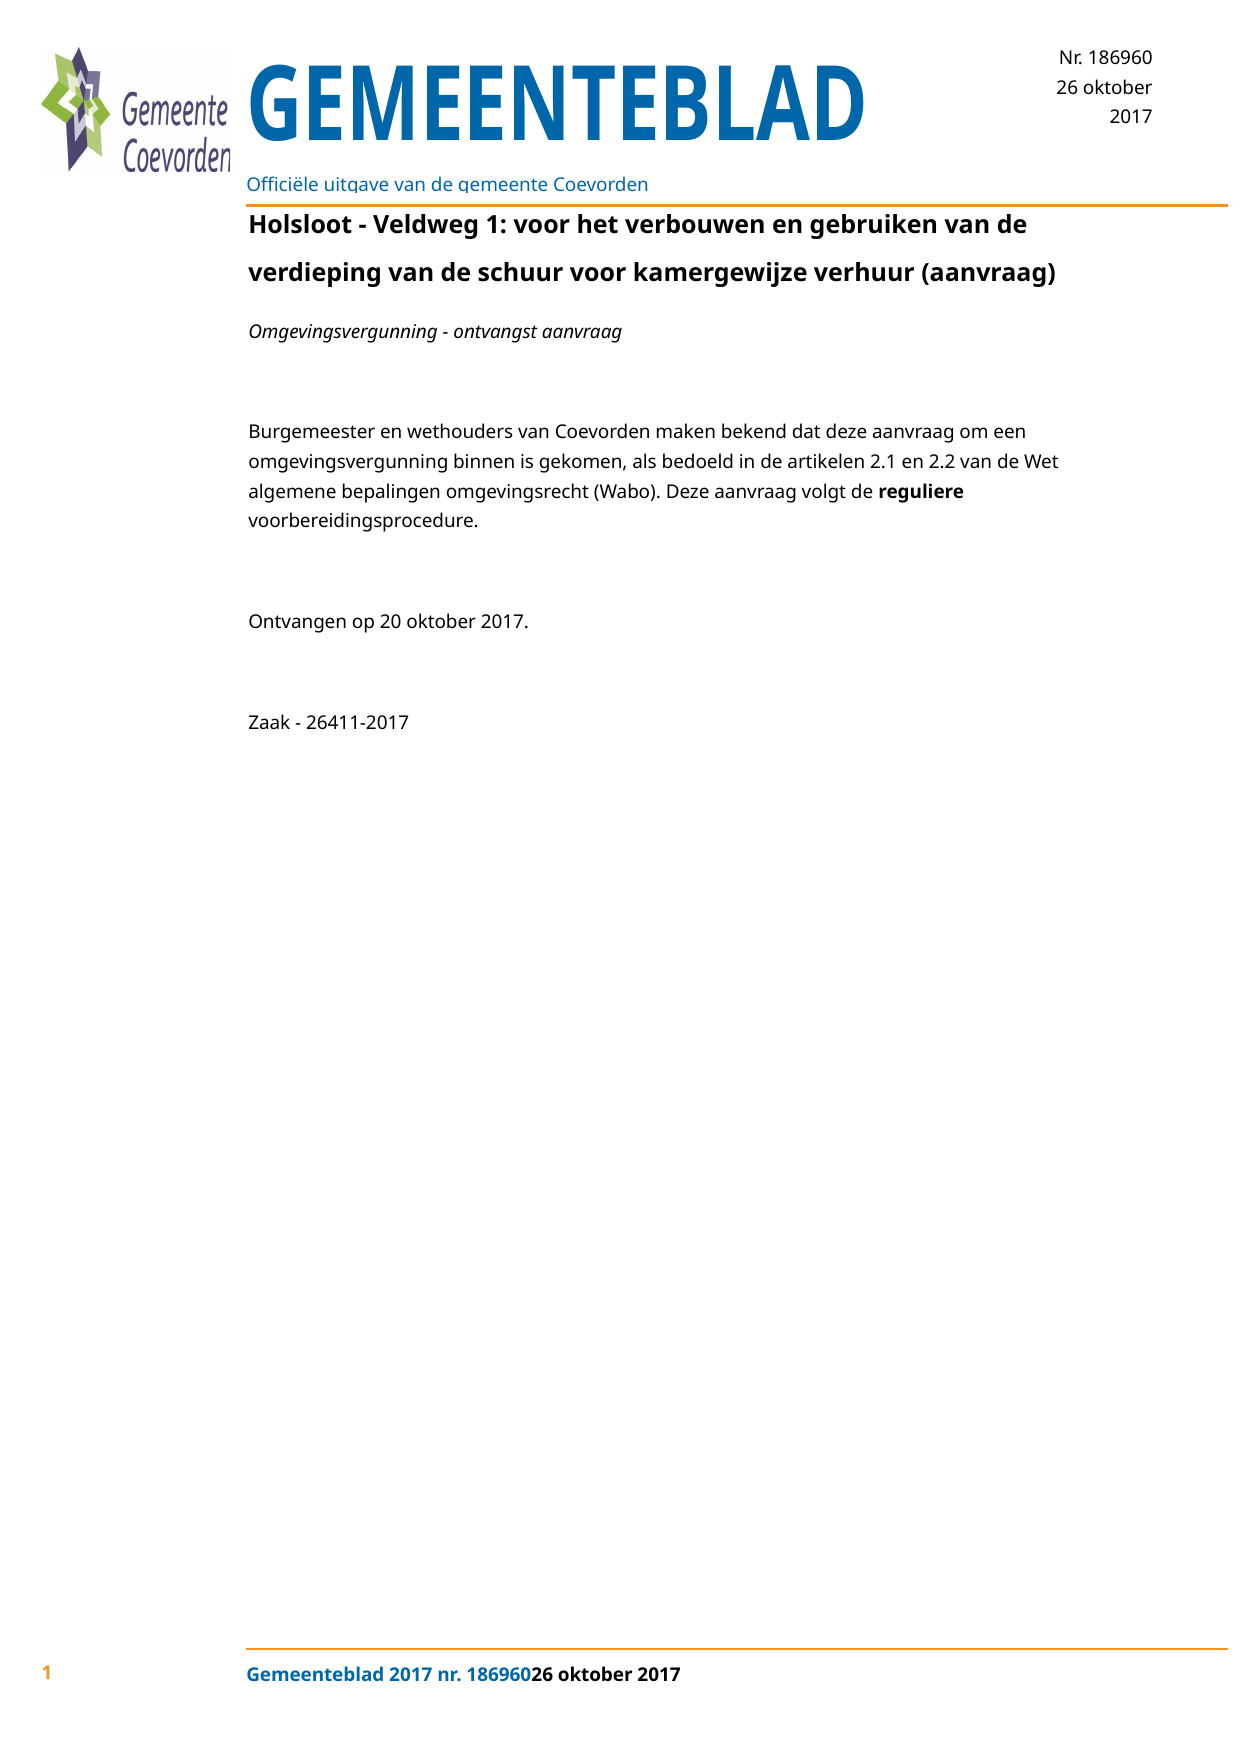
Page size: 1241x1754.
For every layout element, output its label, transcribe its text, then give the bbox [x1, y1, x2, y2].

picture [41, 47, 231, 172]
text Holsloot - Veldweg 1: voor het verbouwen en gebruiken van de verdieping van de schuur voor kamergewijze verhuur (aanvraag) [248, 207, 1152, 288]
text Omgevingsvergunning - ontvangst aanvraag [248, 318, 1152, 344]
text Burgemeester en wethouders van Coevorden maken bekend dat deze aanvraag om een omgevingsvergunning binnen is gekomen, als bedoeld in de artikelen 2.1 en 2.2 van de Wet algemene bepalingen omgevingsrecht (Wabo). Deze aanvraag volgt de reguliere voorbereidingsprocedure. [248, 419, 1152, 533]
text Zaak - 26411-2017 [248, 709, 1152, 735]
text Ontvangen op 20 oktober 2017. [248, 608, 1152, 634]
